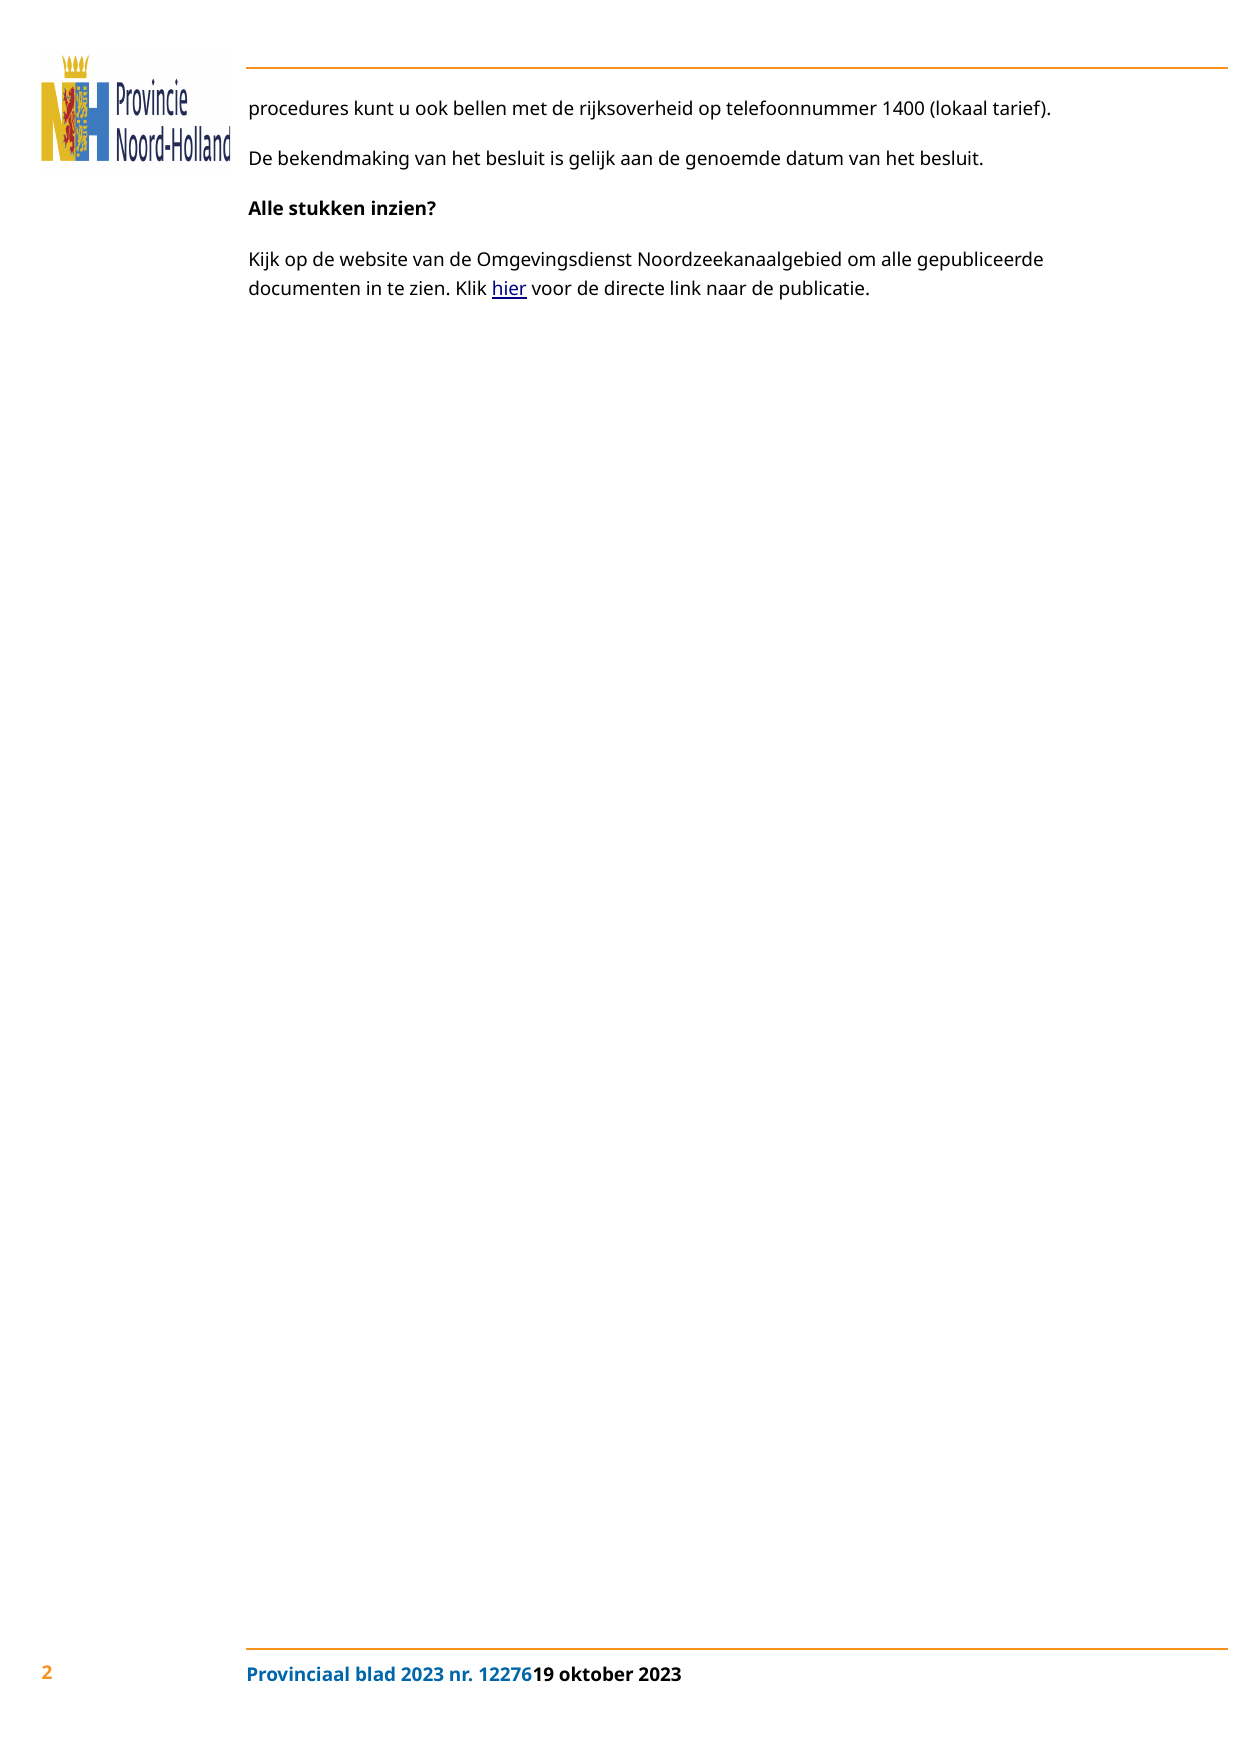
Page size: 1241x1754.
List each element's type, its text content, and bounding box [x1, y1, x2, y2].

picture [41, 47, 231, 172]
text De bekendmaking van het besluit is gelijk aan de genoemde datum van het besluit. [248, 145, 1152, 171]
text Kijk op de website van de Omgevingsdienst Noordzeekanaalgebied om alle gepubliceerde documenten in te zien. Klik hier voor de directe link naar de publicatie. [248, 246, 1152, 301]
text Alle stukken inzien? [248, 196, 1152, 221]
text procedures kunt u ook bellen met de rijksoverheid op telefoonnummer 1400 (lokaal tarief). [248, 95, 1152, 121]
